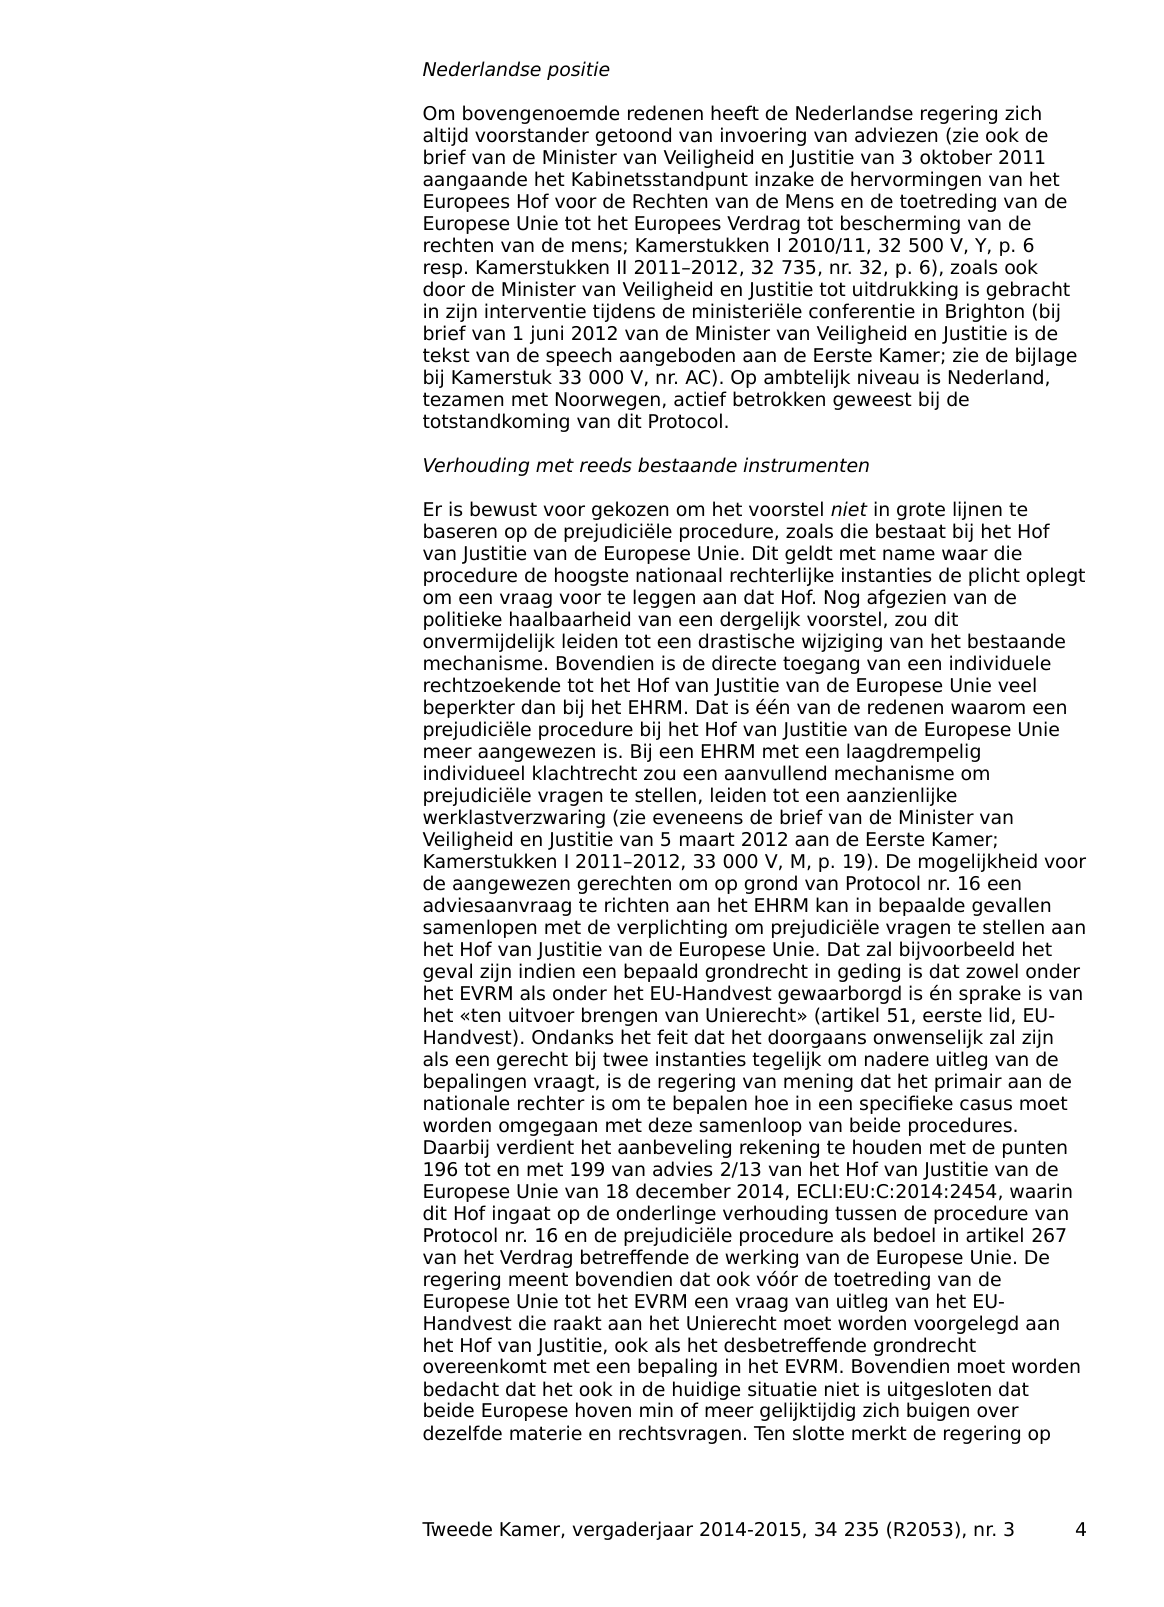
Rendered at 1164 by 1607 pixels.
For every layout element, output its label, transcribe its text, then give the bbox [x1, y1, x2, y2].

subtitle Nederlandse positie [422, 59, 1087, 81]
text Er is bewust voor gekozen om het voorstel niet in grote lijnen te baseren op de prejudiciële procedure, zoals die bestaat bij het Hof van Justitie van de Europese Unie. Dit geldt met name waar die procedure de hoogste nationaal rechterlijke instanties de plicht oplegt om een vraag voor te leggen aan dat Hof. Nog afgezien van de politieke haalbaarheid van een dergelijk voorstel, zou dit onvermijdelijk leiden tot een drastische wijziging van het bestaande mechanisme. Bovendien is de directe toegang van een individuele rechtzoekende tot het Hof van Justitie van de Europese Unie veel beperkter dan bij het EHRM. Dat is één van de redenen waarom een prejudiciële procedure bij het Hof van Justitie van de Europese Unie meer aangewezen is. Bij een EHRM met een laagdrempelig individueel klachtrecht zou een aanvullend mechanisme om prejudiciële vragen te stellen, leiden tot een aanzienlijke werklastverzwaring (zie eveneens de brief van de Minister van Veiligheid en Justitie van 5 maart 2012 aan de Eerste Kamer; Kamerstukken I 2011–2012, 33 000 V, M, p. 19). De mogelijkheid voor de aangewezen gerechten om op grond van Protocol nr. 16 een adviesaanvraag te richten aan het EHRM kan in bepaalde gevallen samenlopen met de verplichting om prejudiciële vragen te stellen aan het Hof van Justitie van de Europese Unie. Dat zal bijvoorbeeld het geval zijn indien een bepaald grondrecht in geding is dat zowel onder het EVRM als onder het EU-Handvest gewaarborgd is én sprake is van het «ten uitvoer brengen van Unierecht» (artikel 51, eerste lid, EU-Handvest). Ondanks het feit dat het doorgaans onwenselijk zal zijn als een gerecht bij twee instanties tegelijk om nadere uitleg van de bepalingen vraagt, is de regering van mening dat het primair aan de nationale rechter is om te bepalen hoe in een specifieke casus moet worden omgegaan met deze samenloop van beide procedures. Daarbij verdient het aanbeveling rekening te houden met de punten 196 tot en met 199 van advies 2/13 van het Hof van Justitie van de Europese Unie van 18 december 2014, ECLI:EU:C:2014:2454, waarin dit Hof ingaat op de onderlinge verhouding tussen de procedure van Protocol nr. 16 en de prejudiciële procedure als bedoel in artikel 267 van het Verdrag betreffende de werking van de Europese Unie. De regering meent bovendien dat ook vóór de toetreding van de Europese Unie tot het EVRM een vraag van uitleg van het EU-Handvest die raakt aan het Unierecht moet worden voorgelegd aan het Hof van Justitie, ook als het desbetreffende grondrecht overeenkomt met een bepaling in het EVRM. Bovendien moet worden bedacht dat het ook in de huidige situatie niet is uitgesloten dat beide Europese hoven min of meer gelijktijdig zich buigen over dezelfde materie en rechtsvragen. Ten slotte merkt de regering op [422, 499, 1087, 1444]
text Om bovengenoemde redenen heeft de Nederlandse regering zich altijd voorstander getoond van invoering van adviezen (zie ook de brief van de Minister van Veiligheid en Justitie van 3 oktober 2011 aangaande het Kabinetsstandpunt inzake de hervormingen van het Europees Hof voor de Rechten van de Mens en de toetreding van de Europese Unie tot het Europees Verdrag tot bescherming van de rechten van de mens; Kamerstukken I 2010/11, 32 500 V, Y, p. 6 resp. Kamerstukken II 2011–2012, 32 735, nr. 32, p. 6), zoals ook door de Minister van Veiligheid en Justitie tot uitdrukking is gebracht in zijn interventie tijdens de ministeriële conferentie in Brighton (bij brief van 1 juni 2012 van de Minister van Veiligheid en Justitie is de tekst van de speech aangeboden aan de Eerste Kamer; zie de bijlage bij Kamerstuk 33 000 V, nr. AC). Op ambtelijk niveau is Nederland, tezamen met Noorwegen, actief betrokken geweest bij de totstandkoming van dit Protocol. [422, 103, 1087, 433]
subtitle Verhouding met reeds bestaande instrumenten [422, 455, 1087, 477]
